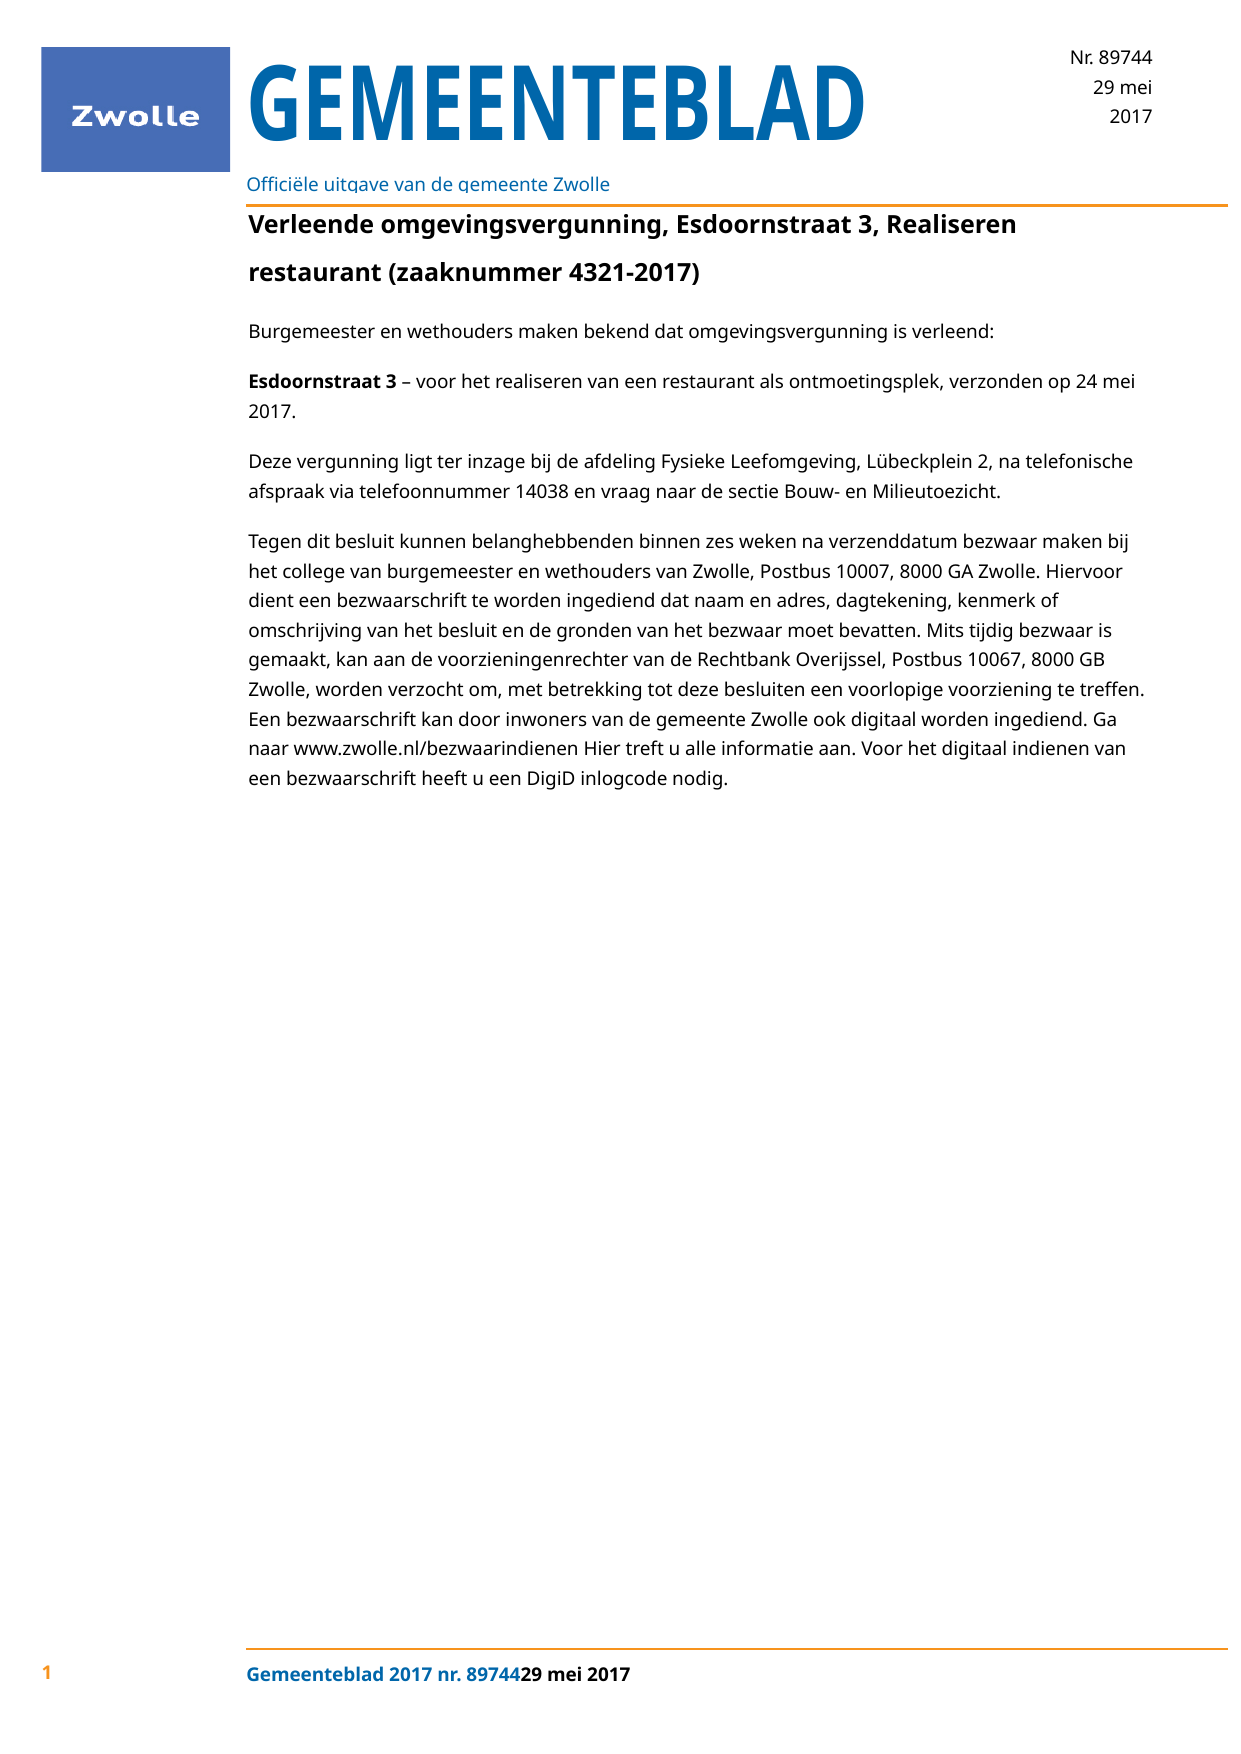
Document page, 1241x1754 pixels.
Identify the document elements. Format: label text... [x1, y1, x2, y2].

text Tegen dit besluit kunnen belanghebbenden binnen zes weken na verzenddatum bezwaar maken bij het college van burgemeester en wethouders van Zwolle, Postbus 10007, 8000 GA Zwolle. Hiervoor dient een bezwaarschrift te worden ingediend dat naam en adres, dagtekening, kenmerk of omschrijving van het besluit en de gronden van het bezwaar moet bevatten. Mits tijdig bezwaar is gemaakt, kan aan de voorzieningenrechter van de Rechtbank Overijssel, Postbus 10067, 8000 GB Zwolle, worden verzocht om, met betrekking tot deze besluiten een voorlopige voorziening te treffen. Een bezwaarschrift kan door inwoners van de gemeente Zwolle ook digitaal worden ingediend. Ga naar www.zwolle.nl/bezwaarindienen Hier treft u alle informatie aan. Voor het digitaal indienen van een bezwaarschrift heeft u een DigiD inlogcode nodig. [248, 528, 1152, 791]
text Verleende omgevingsvergunning, Esdoornstraat 3, Realiseren restaurant (zaaknummer 4321-2017) [248, 207, 1152, 288]
text Burgemeester en wethouders maken bekend dat omgevingsvergunning is verleend: [248, 318, 1152, 344]
picture [41, 47, 231, 172]
text Deze vergunning ligt ter inzage bij de afdeling Fysieke Leefomgeving, Lübeckplein 2, na telefonische afspraak via telefoonnummer 14038 en vraag naar de sectie Bouw- en Milieutoezicht. [248, 448, 1152, 504]
text Esdoornstraat 3 – voor het realiseren van een restaurant als ontmoetingsplek, verzonden op 24 mei 2017. [248, 368, 1152, 424]
